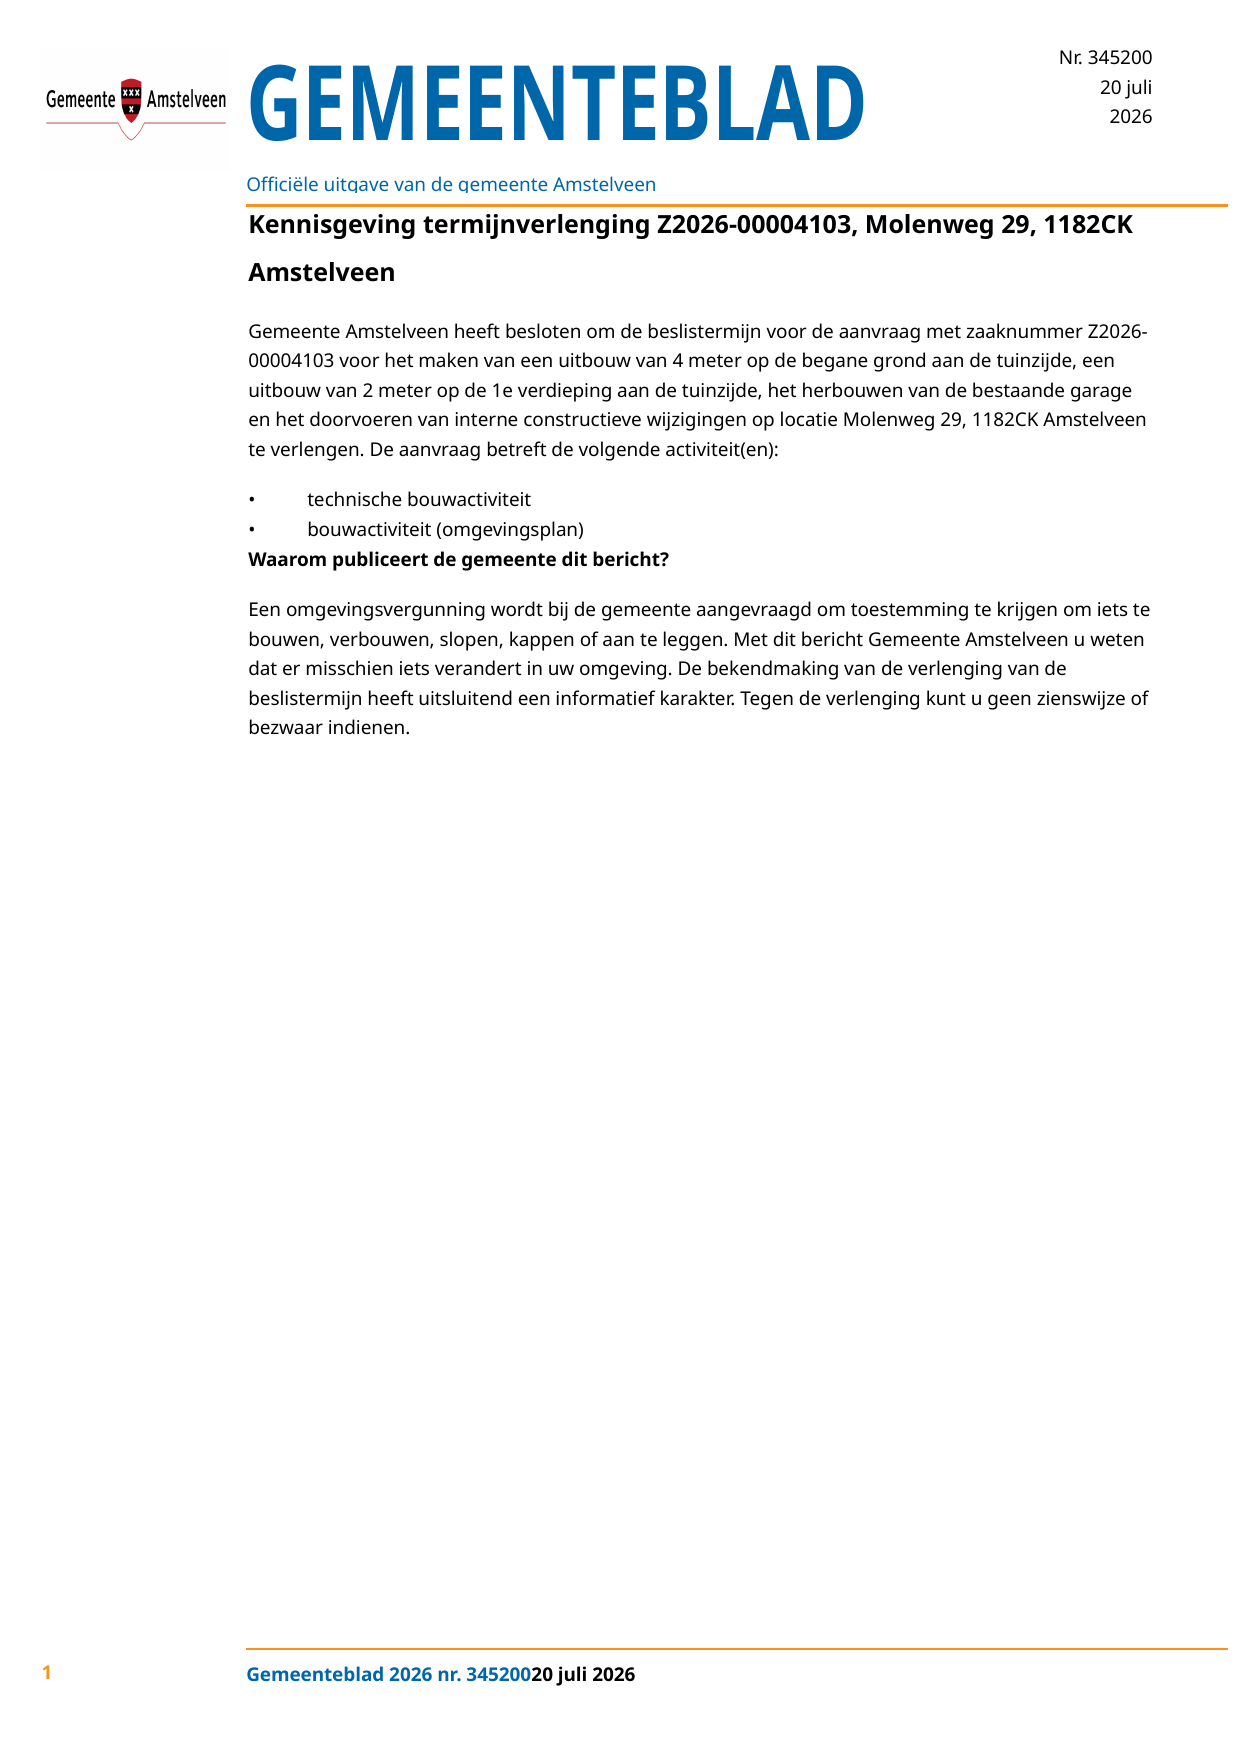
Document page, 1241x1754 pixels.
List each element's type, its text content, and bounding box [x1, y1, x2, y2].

list bouwactiviteit (omgevingsplan) [248, 516, 1152, 542]
list technische bouwactiviteit [248, 487, 1152, 512]
picture [41, 47, 231, 172]
text Waarom publiceert de gemeente dit bericht? [248, 546, 1152, 572]
text Een omgevingsvergunning wordt bij de gemeente aangevraagd om toestemming te krijgen om iets te bouwen, verbouwen, slopen, kappen of aan te leggen. Met dit bericht Gemeente Amstelveen u weten dat er misschien iets verandert in uw omgeving. De bekendmaking van de verlenging van de beslistermijn heeft uitsluitend een informatief karakter. Tegen de verlenging kunt u geen zienswijze of bezwaar indienen. [248, 596, 1152, 740]
text Kennisgeving termijnverlenging Z2026-00004103, Molenweg 29, 1182CK Amstelveen [248, 207, 1152, 288]
text Gemeente Amstelveen heeft besloten om de beslistermijn voor de aanvraag met zaaknummer Z2026-00004103 voor het maken van een uitbouw van 4 meter op de begane grond aan de tuinzijde, een uitbouw van 2 meter op de 1e verdieping aan de tuinzijde, het herbouwen van de bestaande garage en het doorvoeren van interne constructieve wijzigingen op locatie Molenweg 29, 1182CK Amstelveen te verlengen. De aanvraag betreft de volgende activiteit(en): [248, 318, 1152, 462]
